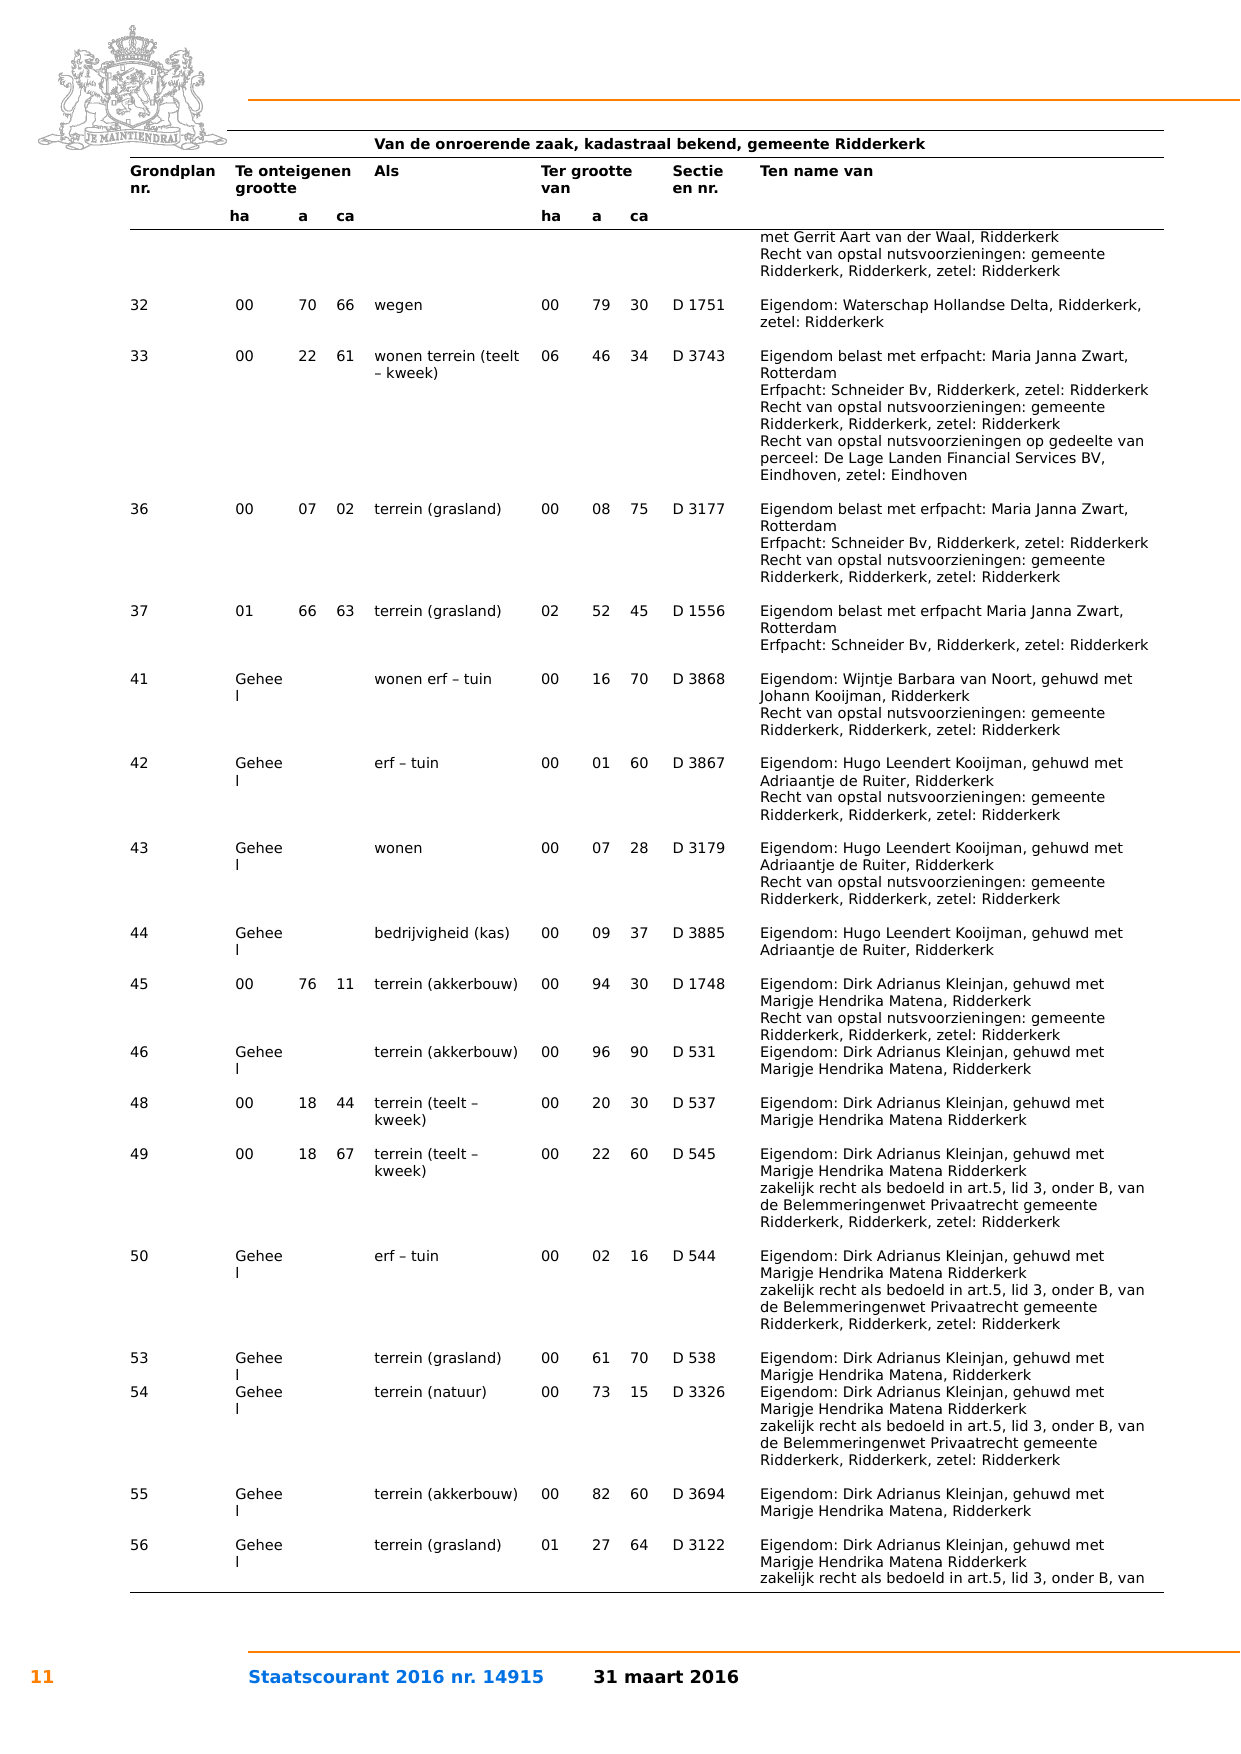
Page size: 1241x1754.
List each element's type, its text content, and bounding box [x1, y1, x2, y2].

table_cell [292, 1469, 330, 1486]
table_cell [292, 1044, 330, 1078]
table_cell [130, 1078, 229, 1095]
table_cell 46 [130, 1044, 229, 1078]
table_cell [535, 1469, 586, 1486]
table_cell [666, 654, 754, 671]
table_cell [535, 959, 586, 976]
table_cell [330, 671, 368, 738]
table_cell [130, 823, 229, 840]
table_cell a [292, 202, 330, 229]
table_cell 00 [535, 1044, 586, 1078]
table_cell [666, 1333, 754, 1350]
table_cell 67 [330, 1146, 368, 1231]
table_cell D 538 [666, 1350, 754, 1384]
table_cell 20 [586, 1095, 624, 1129]
table_cell [330, 739, 368, 755]
table_cell [666, 586, 754, 603]
table_cell [292, 671, 330, 738]
table_cell 52 [586, 603, 624, 653]
table_cell Eigendom: Wijntje Barbara van Noort, gehuwd met Johann Kooijman, Ridderkerk Recht van opstal nutsvoorzieningen: gemeente Ridderkerk, Ridderkerk, zetel: Ridderkerk [754, 671, 1163, 738]
table_cell [368, 280, 535, 297]
table_cell [666, 908, 754, 925]
table_cell 00 [535, 1384, 586, 1468]
table_cell 43 [130, 840, 229, 908]
table_cell D 531 [666, 1044, 754, 1078]
table_cell erf – tuin [368, 1248, 535, 1333]
table_cell 00 [229, 1146, 292, 1231]
table_cell [586, 1129, 624, 1146]
table_cell [624, 654, 666, 671]
table_cell 16 [624, 1248, 666, 1333]
table_cell D 3694 [666, 1486, 754, 1519]
table_cell 00 [535, 1095, 586, 1129]
table_cell [229, 586, 292, 603]
table_cell [586, 331, 624, 348]
table_cell [130, 230, 229, 280]
table_cell [368, 1078, 535, 1095]
table_cell [330, 1129, 368, 1146]
table_cell 64 [624, 1536, 666, 1592]
table_cell 54 [130, 1384, 229, 1468]
table_cell [586, 654, 624, 671]
table_cell Als [368, 158, 535, 229]
table_cell [292, 739, 330, 755]
table_cell D 3743 [666, 348, 754, 484]
table_cell Eigendom: Dirk Adrianus Kleinjan, gehuwd met Marigje Hendrika Matena, Ridderkerk Recht van opstal nutsvoorzieningen: gemeente Ridderkerk, Ridderkerk, zetel: Ridderkerk [754, 976, 1163, 1044]
table_cell a [586, 202, 624, 229]
table_cell [666, 1520, 754, 1536]
table_cell [624, 484, 666, 501]
table_cell [624, 1520, 666, 1536]
table_cell 96 [586, 1044, 624, 1078]
table_cell [368, 230, 535, 280]
table_cell [229, 959, 292, 976]
table_cell 01 [586, 755, 624, 823]
table_cell 06 [535, 348, 586, 484]
table_cell 70 [624, 1350, 666, 1384]
table_cell Ten name van [754, 158, 1163, 229]
table_cell [666, 1078, 754, 1095]
table_cell 70 [292, 297, 330, 331]
table_cell [130, 654, 229, 671]
table_cell [292, 1520, 330, 1536]
table_cell [586, 280, 624, 297]
table_cell [292, 1231, 330, 1248]
table_cell 18 [292, 1095, 330, 1129]
table_cell [535, 1231, 586, 1248]
table_cell [292, 1333, 330, 1350]
table_cell 45 [624, 603, 666, 653]
table_cell 30 [624, 297, 666, 331]
table_cell [130, 908, 229, 925]
table_cell 55 [130, 1486, 229, 1519]
table_cell Eigendom: Waterschap Hollandse Delta, Ridderkerk, zetel: Ridderkerk [754, 297, 1163, 331]
table_cell D 3326 [666, 1384, 754, 1468]
table_cell [229, 1129, 292, 1146]
table_cell 01 [229, 603, 292, 653]
table_cell Geheel [229, 1384, 292, 1468]
table_cell [535, 1078, 586, 1095]
table_cell Geheel [229, 1044, 292, 1078]
table_cell [535, 1333, 586, 1350]
table_cell [368, 1129, 535, 1146]
table_cell [368, 739, 535, 755]
table_cell [292, 1536, 330, 1592]
table_cell [624, 331, 666, 348]
table_cell D 3179 [666, 840, 754, 908]
table_cell Geheel [229, 1486, 292, 1519]
table_cell 00 [229, 501, 292, 586]
table_cell [229, 1231, 292, 1248]
table_cell [586, 1520, 624, 1536]
table_cell [330, 1536, 368, 1592]
table_cell met Gerrit Aart van der Waal, Ridderkerk Recht van opstal nutsvoorzieningen: gemeente Ridderkerk, Ridderkerk, zetel: Ridderkerk [754, 230, 1163, 280]
table_cell [754, 1333, 1163, 1350]
table_cell 53 [130, 1350, 229, 1384]
table_cell [229, 908, 292, 925]
table_cell 44 [130, 925, 229, 959]
table_cell [754, 1078, 1163, 1095]
table_cell [624, 823, 666, 840]
table_cell [130, 1231, 229, 1248]
table_cell Eigendom: Dirk Adrianus Kleinjan, gehuwd met Marigje Hendrika Matena Ridderkerk [754, 1095, 1163, 1129]
table_cell 00 [535, 925, 586, 959]
table_cell terrein (akkerbouw) [368, 1486, 535, 1519]
table_header Van de onroerende zaak, kadastraal bekend, gemeente Ridderkerk [368, 131, 1163, 157]
table_cell 60 [624, 1146, 666, 1231]
table_cell [330, 654, 368, 671]
table_cell [368, 654, 535, 671]
table_cell [292, 908, 330, 925]
table_cell terrein (akkerbouw) [368, 976, 535, 1044]
table_cell [292, 840, 330, 908]
table_cell [292, 1486, 330, 1519]
table_cell 08 [586, 501, 624, 586]
table_cell [330, 1248, 368, 1333]
table_cell [330, 959, 368, 976]
table_cell [292, 755, 330, 823]
table_cell [330, 1469, 368, 1486]
table_cell Eigendom: Hugo Leendert Kooijman, gehuwd met Adriaantje de Ruiter, Ridderkerk Recht van opstal nutsvoorzieningen: gemeente Ridderkerk, Ridderkerk, zetel: Ridderkerk [754, 840, 1163, 908]
table_cell [586, 739, 624, 755]
table_cell 09 [586, 925, 624, 959]
table_cell 37 [624, 925, 666, 959]
table_cell 00 [535, 297, 586, 331]
table_cell 30 [624, 1095, 666, 1129]
table_cell [586, 959, 624, 976]
table_cell 70 [624, 671, 666, 738]
table_cell terrein (grasland) [368, 1536, 535, 1592]
table_cell [330, 1333, 368, 1350]
table_cell 22 [586, 1146, 624, 1231]
table_cell [368, 1231, 535, 1248]
table_cell [535, 739, 586, 755]
table_cell 00 [535, 976, 586, 1044]
table_cell [535, 331, 586, 348]
table_cell 63 [330, 603, 368, 653]
table_cell Eigendom belast met erfpacht Maria Janna Zwart, Rotterdam Erfpacht: Schneider Bv, Ridderkerk, zetel: Ridderkerk [754, 603, 1163, 653]
table_cell [535, 1520, 586, 1536]
table_cell [330, 1044, 368, 1078]
table_cell D 1556 [666, 603, 754, 653]
table_cell [330, 908, 368, 925]
table_header [130, 131, 368, 157]
table_cell [292, 484, 330, 501]
table_cell [624, 1231, 666, 1248]
table_cell 27 [586, 1536, 624, 1592]
table_cell Eigendom: Dirk Adrianus Kleinjan, gehuwd met Marigje Hendrika Matena Ridderkerk zakelijk recht als bedoeld in art.5, lid 3, onder B, van de Belemmeringenwet Privaatrecht gemeente Ridderkerk, Ridderkerk, zetel: Ridderkerk [754, 1146, 1163, 1231]
table_cell [292, 280, 330, 297]
table_cell [535, 586, 586, 603]
table_cell 60 [624, 1486, 666, 1519]
table_cell 46 [586, 348, 624, 484]
table_cell [624, 1333, 666, 1350]
table_cell [754, 739, 1163, 755]
table_cell 00 [229, 348, 292, 484]
table_cell [130, 1129, 229, 1146]
table_cell 02 [535, 603, 586, 653]
table_cell 00 [535, 840, 586, 908]
table_cell ca [330, 202, 368, 229]
table_cell [130, 739, 229, 755]
table_cell [624, 1078, 666, 1095]
table_cell wonen [368, 840, 535, 908]
table_cell [229, 1520, 292, 1536]
table_cell [666, 1231, 754, 1248]
table_cell D 537 [666, 1095, 754, 1129]
table_cell 48 [130, 1095, 229, 1129]
picture [38, 25, 227, 150]
table_cell [368, 823, 535, 840]
table_cell [754, 1520, 1163, 1536]
table_cell [130, 1520, 229, 1536]
table_cell [586, 586, 624, 603]
table_cell 00 [229, 976, 292, 1044]
table_cell 73 [586, 1384, 624, 1468]
table_cell [666, 331, 754, 348]
table_cell [586, 823, 624, 840]
table_cell [624, 908, 666, 925]
table_cell Geheel [229, 755, 292, 823]
table_cell 00 [535, 1486, 586, 1519]
table_cell 30 [624, 976, 666, 1044]
table_cell wegen [368, 297, 535, 331]
table_cell [330, 1520, 368, 1536]
table_cell [292, 230, 330, 280]
table_cell D 3867 [666, 755, 754, 823]
table_cell D 1748 [666, 976, 754, 1044]
table_cell [666, 280, 754, 297]
table_cell [229, 823, 292, 840]
table_cell Eigendom: Dirk Adrianus Kleinjan, gehuwd met Marigje Hendrika Matena Ridderkerk zakelijk recht als bedoeld in art.5, lid 3, onder B, van de Belemmeringenwet Privaatrecht gemeente Ridderkerk, Ridderkerk, zetel: Ridderkerk [754, 1384, 1163, 1468]
table_cell 79 [586, 297, 624, 331]
table_cell 49 [130, 1146, 229, 1231]
table_cell [292, 1384, 330, 1468]
table_cell [368, 331, 535, 348]
table_cell [130, 1469, 229, 1486]
table_cell wonen terrein (teelt – kweek) [368, 348, 535, 484]
table_cell terrein (teelt – kweek) [368, 1095, 535, 1129]
table_cell [666, 959, 754, 976]
table_cell 42 [130, 755, 229, 823]
table_cell D 1751 [666, 297, 754, 331]
table_cell [292, 1129, 330, 1146]
table_cell 28 [624, 840, 666, 908]
table_cell Eigendom: Dirk Adrianus Kleinjan, gehuwd met Marigje Hendrika Matena, Ridderkerk [754, 1044, 1163, 1078]
table_cell 18 [292, 1146, 330, 1231]
table_cell 36 [130, 501, 229, 586]
table_cell bedrijvigheid (kas) [368, 925, 535, 959]
table_cell 76 [292, 976, 330, 1044]
table_cell [292, 1078, 330, 1095]
table_cell 15 [624, 1384, 666, 1468]
table_cell terrein (akkerbouw) [368, 1044, 535, 1078]
table_cell [368, 586, 535, 603]
table_cell [666, 1469, 754, 1486]
table_cell [130, 484, 229, 501]
table_cell [535, 484, 586, 501]
table_cell [666, 823, 754, 840]
table_cell [624, 230, 666, 280]
table_cell 16 [586, 671, 624, 738]
table_cell Eigendom belast met erfpacht: Maria Janna Zwart, Rotterdam Erfpacht: Schneider Bv, Ridderkerk, zetel: Ridderkerk Recht van opstal nutsvoorzieningen: gemeente Ridderkerk, Ridderkerk, zetel: Ridderkerk [754, 501, 1163, 586]
table_cell [535, 230, 586, 280]
table_cell [586, 230, 624, 280]
table_cell Te onteigenen grootte [229, 158, 368, 202]
table_cell [229, 654, 292, 671]
table_cell [754, 908, 1163, 925]
table_cell [754, 280, 1163, 297]
table_cell terrein (grasland) [368, 603, 535, 653]
table_cell Geheel [229, 1536, 292, 1592]
table_cell [624, 280, 666, 297]
table_cell 02 [330, 501, 368, 586]
table_cell Geheel [229, 1350, 292, 1384]
table_cell [292, 586, 330, 603]
table_cell terrein (natuur) [368, 1384, 535, 1468]
table_cell 66 [292, 603, 330, 653]
table_cell [535, 654, 586, 671]
table_cell [586, 1333, 624, 1350]
table_cell terrein (grasland) [368, 1350, 535, 1384]
table_cell [666, 484, 754, 501]
table_cell [130, 959, 229, 976]
table_cell 90 [624, 1044, 666, 1078]
table_cell [229, 1333, 292, 1350]
table_cell [229, 331, 292, 348]
table_cell [624, 1469, 666, 1486]
table_cell 00 [535, 755, 586, 823]
table_cell 01 [535, 1536, 586, 1592]
table_cell [624, 959, 666, 976]
table_cell 37 [130, 603, 229, 653]
table_cell [330, 1486, 368, 1519]
table_cell [330, 823, 368, 840]
table_cell Grondplan nr. [130, 158, 229, 229]
table_cell 00 [535, 1248, 586, 1333]
table_cell 50 [130, 1248, 229, 1333]
table_cell 41 [130, 671, 229, 738]
table_cell [368, 1520, 535, 1536]
table_cell 00 [535, 1146, 586, 1231]
table_cell 00 [535, 671, 586, 738]
table_cell [535, 1129, 586, 1146]
table_cell 00 [229, 297, 292, 331]
table_cell terrein (teelt – kweek) [368, 1146, 535, 1231]
table_cell wonen erf – tuin [368, 671, 535, 738]
table_cell [292, 823, 330, 840]
table_cell 22 [292, 348, 330, 484]
table_cell [292, 959, 330, 976]
table_cell [624, 586, 666, 603]
table_cell [130, 586, 229, 603]
table_cell [229, 230, 292, 280]
table_cell Geheel [229, 840, 292, 908]
table_cell [229, 280, 292, 297]
table_cell 02 [586, 1248, 624, 1333]
table_cell Eigendom belast met erfpacht: Maria Janna Zwart, Rotterdam Erfpacht: Schneider Bv, Ridderkerk, zetel: Ridderkerk Recht van opstal nutsvoorzieningen: gemeente Ridderkerk, Ridderkerk, zetel: Ridderkerk Recht van opstal nutsvoorzieningen op gedeelte van perceel: De Lage Landen Financial Services BV, Eindhoven, zetel: Eindhoven [754, 348, 1163, 484]
table_cell [368, 1333, 535, 1350]
table_cell 61 [586, 1350, 624, 1384]
table_cell [292, 331, 330, 348]
table_cell 82 [586, 1486, 624, 1519]
table_cell D 3122 [666, 1536, 754, 1592]
table_cell [330, 484, 368, 501]
table_cell [754, 959, 1163, 976]
table_cell 07 [292, 501, 330, 586]
table_cell [624, 1129, 666, 1146]
table_cell [292, 925, 330, 959]
table_cell [754, 1129, 1163, 1146]
table_cell D 3885 [666, 925, 754, 959]
table_cell [368, 908, 535, 925]
table_cell [754, 654, 1163, 671]
table_cell [330, 925, 368, 959]
table_cell 66 [330, 297, 368, 331]
table_cell [535, 908, 586, 925]
table_cell 00 [535, 501, 586, 586]
table_cell [754, 586, 1163, 603]
table_cell D 3868 [666, 671, 754, 738]
table_cell [130, 280, 229, 297]
table_cell 94 [586, 976, 624, 1044]
table_cell [330, 1231, 368, 1248]
table_cell 34 [624, 348, 666, 484]
table_cell [666, 739, 754, 755]
table_cell [292, 1248, 330, 1333]
table_cell [666, 230, 754, 280]
table_cell 44 [330, 1095, 368, 1129]
table_cell [535, 823, 586, 840]
table_cell Ter grootte van [535, 158, 666, 202]
table_cell [754, 331, 1163, 348]
table_cell [624, 739, 666, 755]
table_cell terrein (grasland) [368, 501, 535, 586]
table_cell Eigendom: Dirk Adrianus Kleinjan, gehuwd met Marigje Hendrika Matena, Ridderkerk [754, 1486, 1163, 1519]
table_cell [754, 1469, 1163, 1486]
table_cell 75 [624, 501, 666, 586]
table_cell erf – tuin [368, 755, 535, 823]
table_cell [229, 484, 292, 501]
table_cell 56 [130, 1536, 229, 1592]
table_cell 00 [535, 1350, 586, 1384]
table_cell [229, 1469, 292, 1486]
table_cell Eigendom: Dirk Adrianus Kleinjan, gehuwd met Marigje Hendrika Matena, Ridderkerk [754, 1350, 1163, 1384]
table_cell [330, 280, 368, 297]
table_cell [229, 739, 292, 755]
table_cell D 545 [666, 1146, 754, 1231]
table_cell 32 [130, 297, 229, 331]
table_cell D 3177 [666, 501, 754, 586]
table_cell Eigendom: Dirk Adrianus Kleinjan, gehuwd met Marigje Hendrika Matena Ridderkerk zakelijk recht als bedoeld in art.5, lid 3, onder B, van de Belemmeringenwet Privaatrecht gemeente Ridderkerk, Ridderkerk, zetel: Ridderkerk [754, 1248, 1163, 1333]
table_cell [330, 1350, 368, 1384]
table_cell [586, 1078, 624, 1095]
table_cell [368, 959, 535, 976]
table_cell ca [624, 202, 666, 229]
table_cell Sectie en nr. [666, 158, 754, 229]
table_cell [535, 280, 586, 297]
table_cell Eigendom: Dirk Adrianus Kleinjan, gehuwd met Marigje Hendrika Matena Ridderkerk zakelijk recht als bedoeld in art.5, lid 3, onder B, van [754, 1536, 1163, 1592]
table_cell [292, 1350, 330, 1384]
table_cell Geheel [229, 1248, 292, 1333]
table_cell 33 [130, 348, 229, 484]
table_cell [586, 1231, 624, 1248]
table_cell [754, 823, 1163, 840]
table_cell ha [535, 202, 586, 229]
table_cell [130, 331, 229, 348]
table_cell 45 [130, 976, 229, 1044]
table_cell 00 [229, 1095, 292, 1129]
table_cell 11 [330, 976, 368, 1044]
table_cell [754, 1231, 1163, 1248]
table_cell [330, 840, 368, 908]
table_cell [666, 1129, 754, 1146]
table_cell [586, 1469, 624, 1486]
table_cell Eigendom: Hugo Leendert Kooijman, gehuwd met Adriaantje de Ruiter, Ridderkerk Recht van opstal nutsvoorzieningen: gemeente Ridderkerk, Ridderkerk, zetel: Ridderkerk [754, 755, 1163, 823]
table_cell [586, 908, 624, 925]
table_cell D 544 [666, 1248, 754, 1333]
table_cell Geheel [229, 671, 292, 738]
table_cell [330, 586, 368, 603]
table_cell ha [229, 202, 292, 229]
table_cell [330, 1384, 368, 1468]
table_cell 60 [624, 755, 666, 823]
table_cell [368, 1469, 535, 1486]
table_cell [330, 331, 368, 348]
table_cell [292, 654, 330, 671]
table_cell 07 [586, 840, 624, 908]
table_cell [229, 1078, 292, 1095]
table_cell Eigendom: Hugo Leendert Kooijman, gehuwd met Adriaantje de Ruiter, Ridderkerk [754, 925, 1163, 959]
table_cell [330, 755, 368, 823]
table_cell [330, 230, 368, 280]
table_cell Geheel [229, 925, 292, 959]
table_cell [586, 484, 624, 501]
table_cell [330, 1078, 368, 1095]
table_cell [368, 484, 535, 501]
table_cell [754, 484, 1163, 501]
table_cell 61 [330, 348, 368, 484]
table_cell [130, 1333, 229, 1350]
